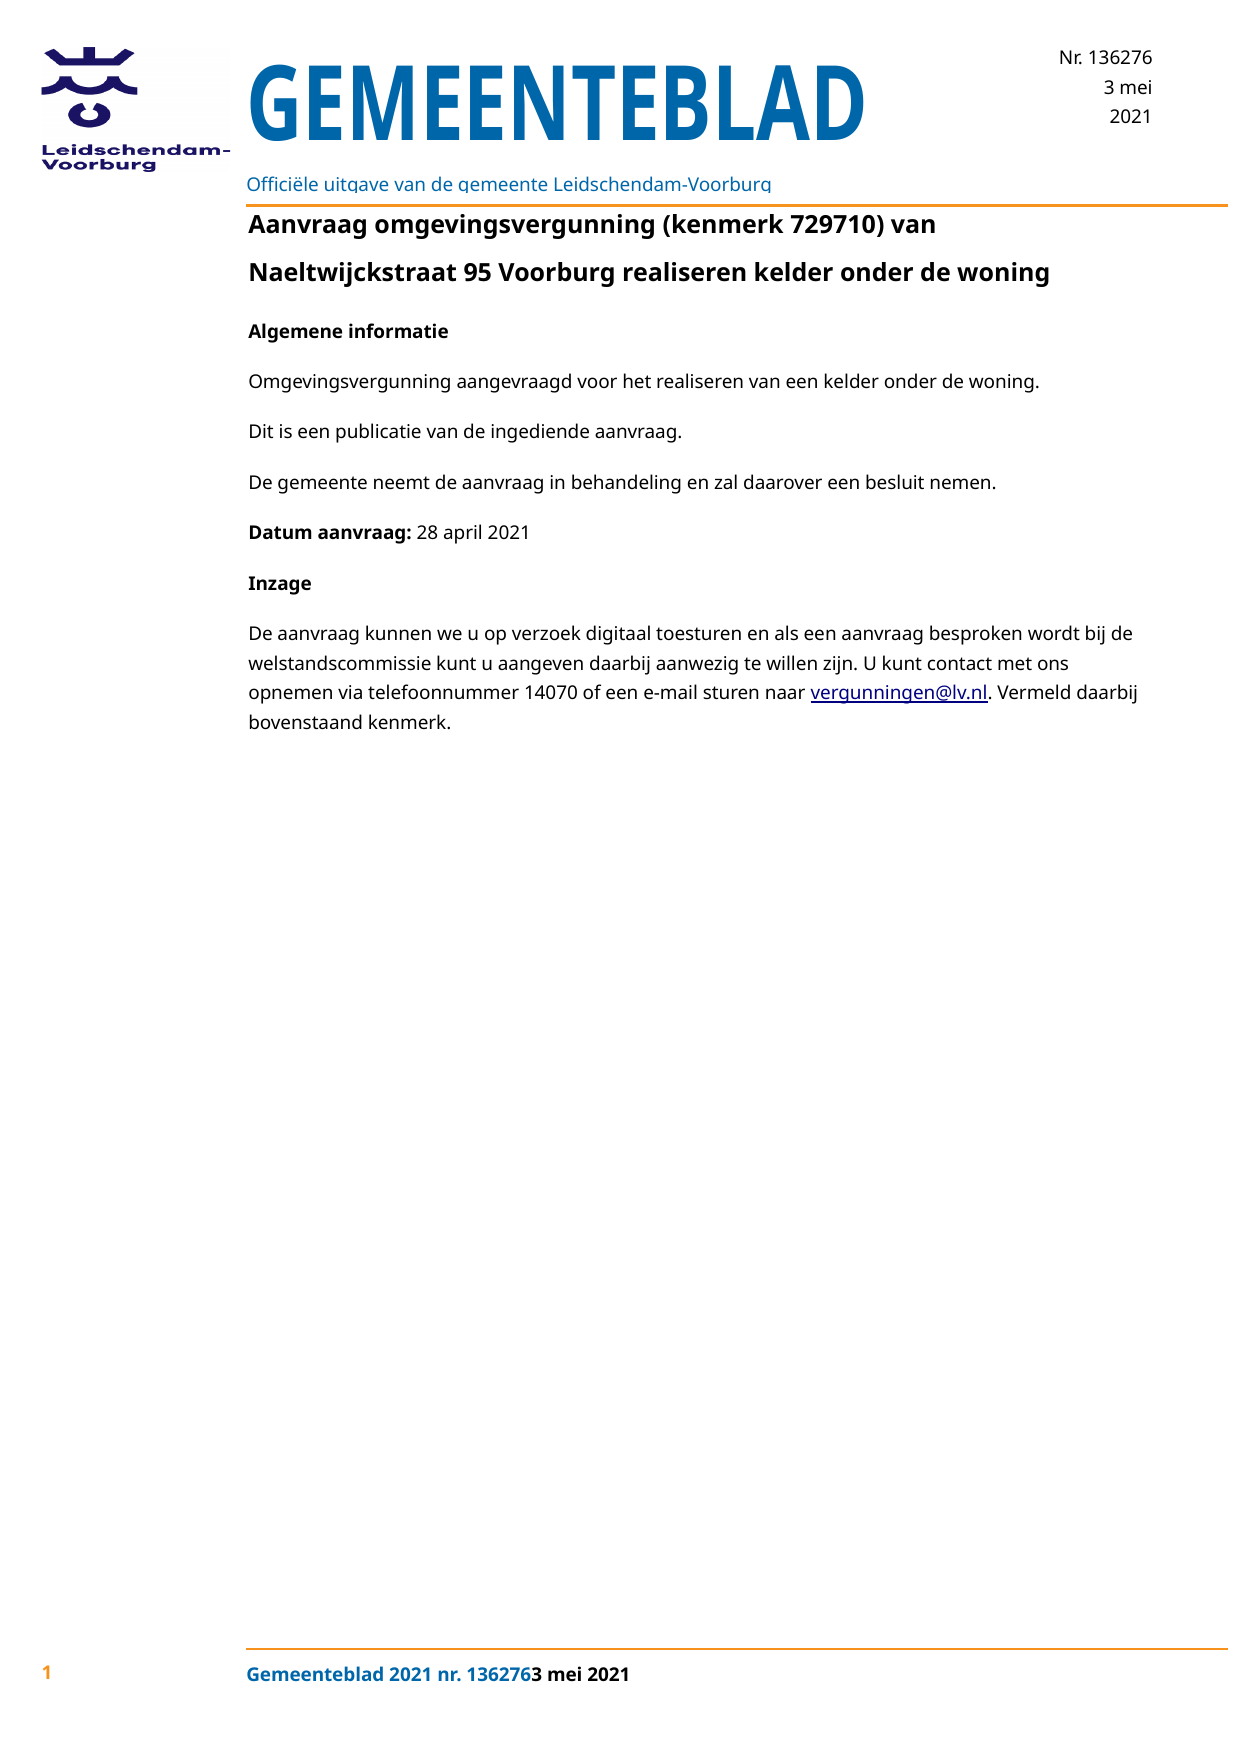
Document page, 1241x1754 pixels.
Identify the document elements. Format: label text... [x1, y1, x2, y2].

text Datum aanvraag: 28 april 2021 [248, 519, 1152, 545]
picture [41, 47, 231, 172]
text Omgevingsvergunning aangevraagd voor het realiseren van een kelder onder de woning. [248, 368, 1152, 394]
text Algemene informatie [248, 318, 1152, 344]
text De gemeente neemt de aanvraag in behandeling en zal daarover een besluit nemen. [248, 469, 1152, 495]
text Dit is een publicatie van de ingediende aanvraag. [248, 419, 1152, 444]
text Inzage [248, 570, 1152, 596]
text De aanvraag kunnen we u op verzoek digitaal toesturen en als een aanvraag besproken wordt bij de welstandscommissie kunt u aangeven daarbij aanwezig te willen zijn. U kunt contact met ons opnemen via telefoonnummer 14070 of een e-mail sturen naar vergunningen@lv.nl. Vermeld daarbij bovenstaand kenmerk. [248, 620, 1152, 735]
text Aanvraag omgevingsvergunning (kenmerk 729710) van Naeltwijckstraat 95 Voorburg realiseren kelder onder de woning [248, 207, 1152, 288]
